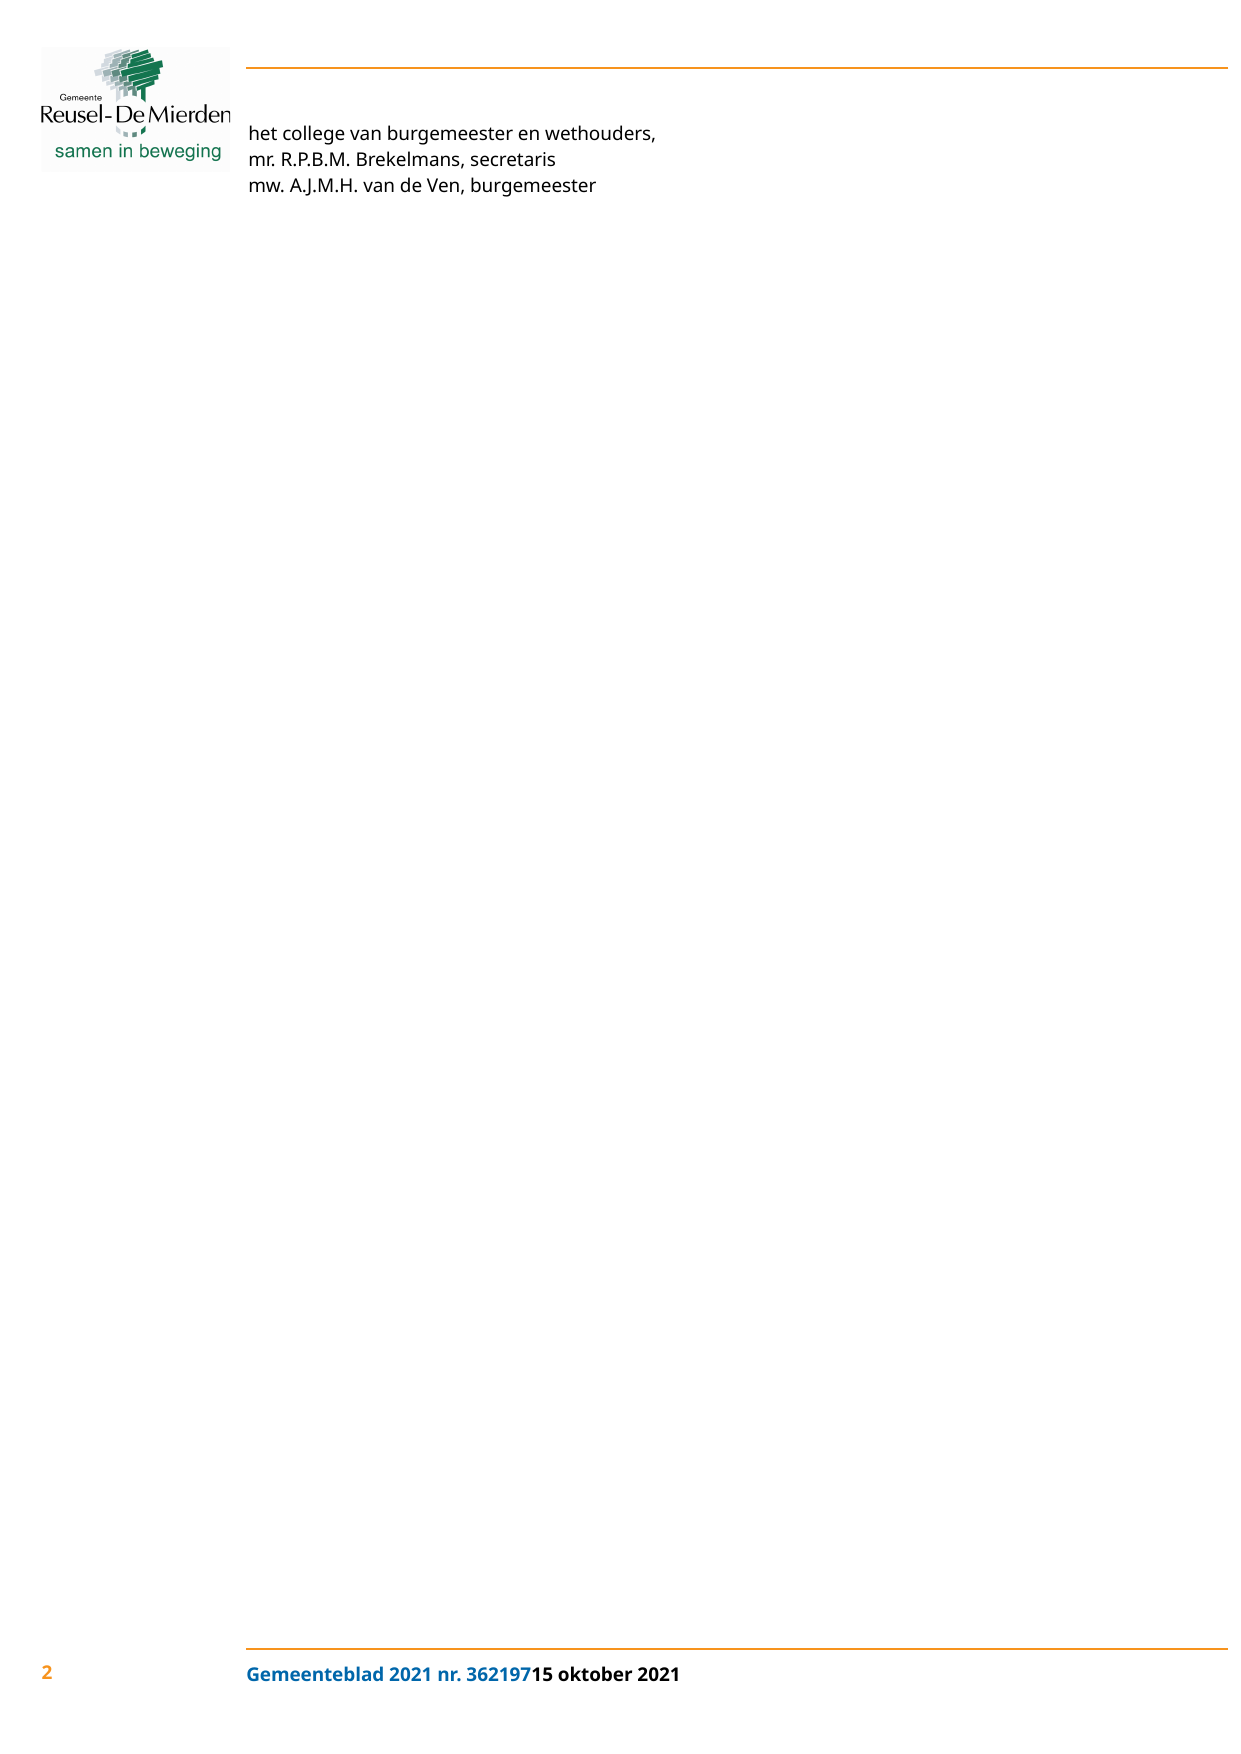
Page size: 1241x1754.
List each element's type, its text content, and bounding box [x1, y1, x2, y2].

text mr. R.P.B.M. Brekelmans, secretaris [248, 146, 1152, 172]
picture [41, 47, 231, 172]
text het college van burgemeester en wethouders, [248, 121, 1152, 146]
text mw. A.J.M.H. van de Ven, burgemeester [248, 172, 1152, 198]
